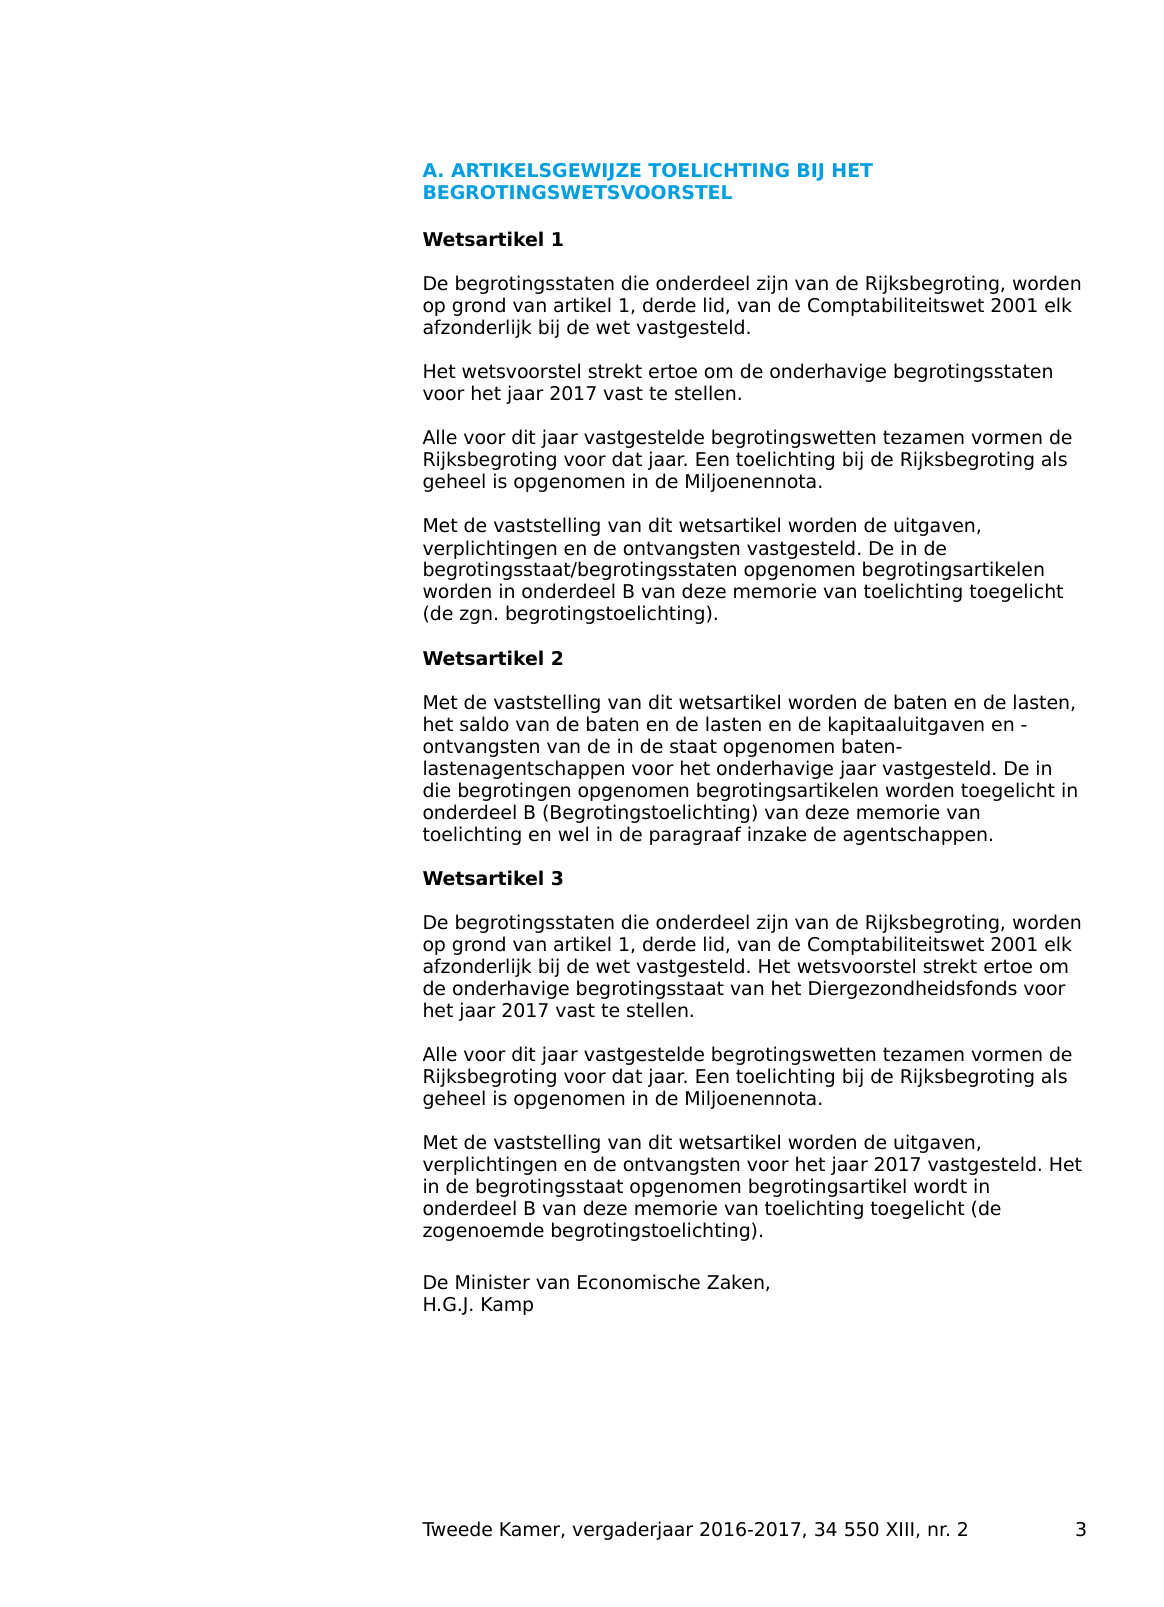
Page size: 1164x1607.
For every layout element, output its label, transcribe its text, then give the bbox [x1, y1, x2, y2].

text Alle voor dit jaar vastgestelde begrotingswetten tezamen vormen de Rijksbegroting voor dat jaar. Een toelichting bij de Rijksbegroting als geheel is opgenomen in de Miljoenennota. [422, 427, 1087, 493]
subtitle Wetsartikel 1 [422, 229, 1087, 251]
subtitle Wetsartikel 3 [422, 868, 1087, 890]
text Alle voor dit jaar vastgestelde begrotingswetten tezamen vormen de Rijksbegroting voor dat jaar. Een toelichting bij de Rijksbegroting als geheel is opgenomen in de Miljoenennota. [422, 1044, 1087, 1110]
text De Minister van Economische Zaken, H.G.J. Kamp [422, 1272, 1087, 1316]
subtitle Wetsartikel 2 [422, 647, 1087, 669]
text Met de vaststelling van dit wetsartikel worden de uitgaven, verplichtingen en de ontvangsten vastgesteld. De in de begrotingsstaat/begrotingsstaten opgenomen begrotingsartikelen worden in onderdeel B van deze memorie van toelichting toegelicht (de zgn. begrotingstoelichting). [422, 515, 1087, 625]
text De begrotingsstaten die onderdeel zijn van de Rijksbegroting, worden op grond van artikel 1, derde lid, van de Comptabiliteitswet 2001 elk afzonderlijk bij de wet vastgesteld. [422, 273, 1087, 339]
subtitle A. ARTIKELSGEWIJZE TOELICHTING BIJ HET BEGROTINGSWETSVOORSTEL [422, 160, 1087, 204]
text Met de vaststelling van dit wetsartikel worden de baten en de lasten, het saldo van de baten en de lasten en de kapitaaluitgaven en -ontvangsten van de in de staat opgenomen baten-lastenagentschappen voor het onderhavige jaar vastgesteld. De in die begrotingen opgenomen begrotingsartikelen worden toegelicht in onderdeel B (Begrotingstoelichting) van deze memorie van toelichting en wel in de paragraaf inzake de agentschappen. [422, 692, 1087, 846]
text Met de vaststelling van dit wetsartikel worden de uitgaven, verplichtingen en de ontvangsten voor het jaar 2017 vastgesteld. Het in de begrotingsstaat opgenomen begrotingsartikel wordt in onderdeel B van deze memorie van toelichting toegelicht (de zogenoemde begrotingstoelichting). [422, 1132, 1087, 1242]
text Het wetsvoorstel strekt ertoe om de onderhavige begrotingsstaten voor het jaar 2017 vast te stellen. [422, 361, 1087, 405]
text De begrotingsstaten die onderdeel zijn van de Rijksbegroting, worden op grond van artikel 1, derde lid, van de Comptabiliteitswet 2001 elk afzonderlijk bij de wet vastgesteld. Het wetsvoorstel strekt ertoe om de onderhavige begrotingsstaat van het Diergezondheidsfonds voor het jaar 2017 vast te stellen. [422, 912, 1087, 1022]
